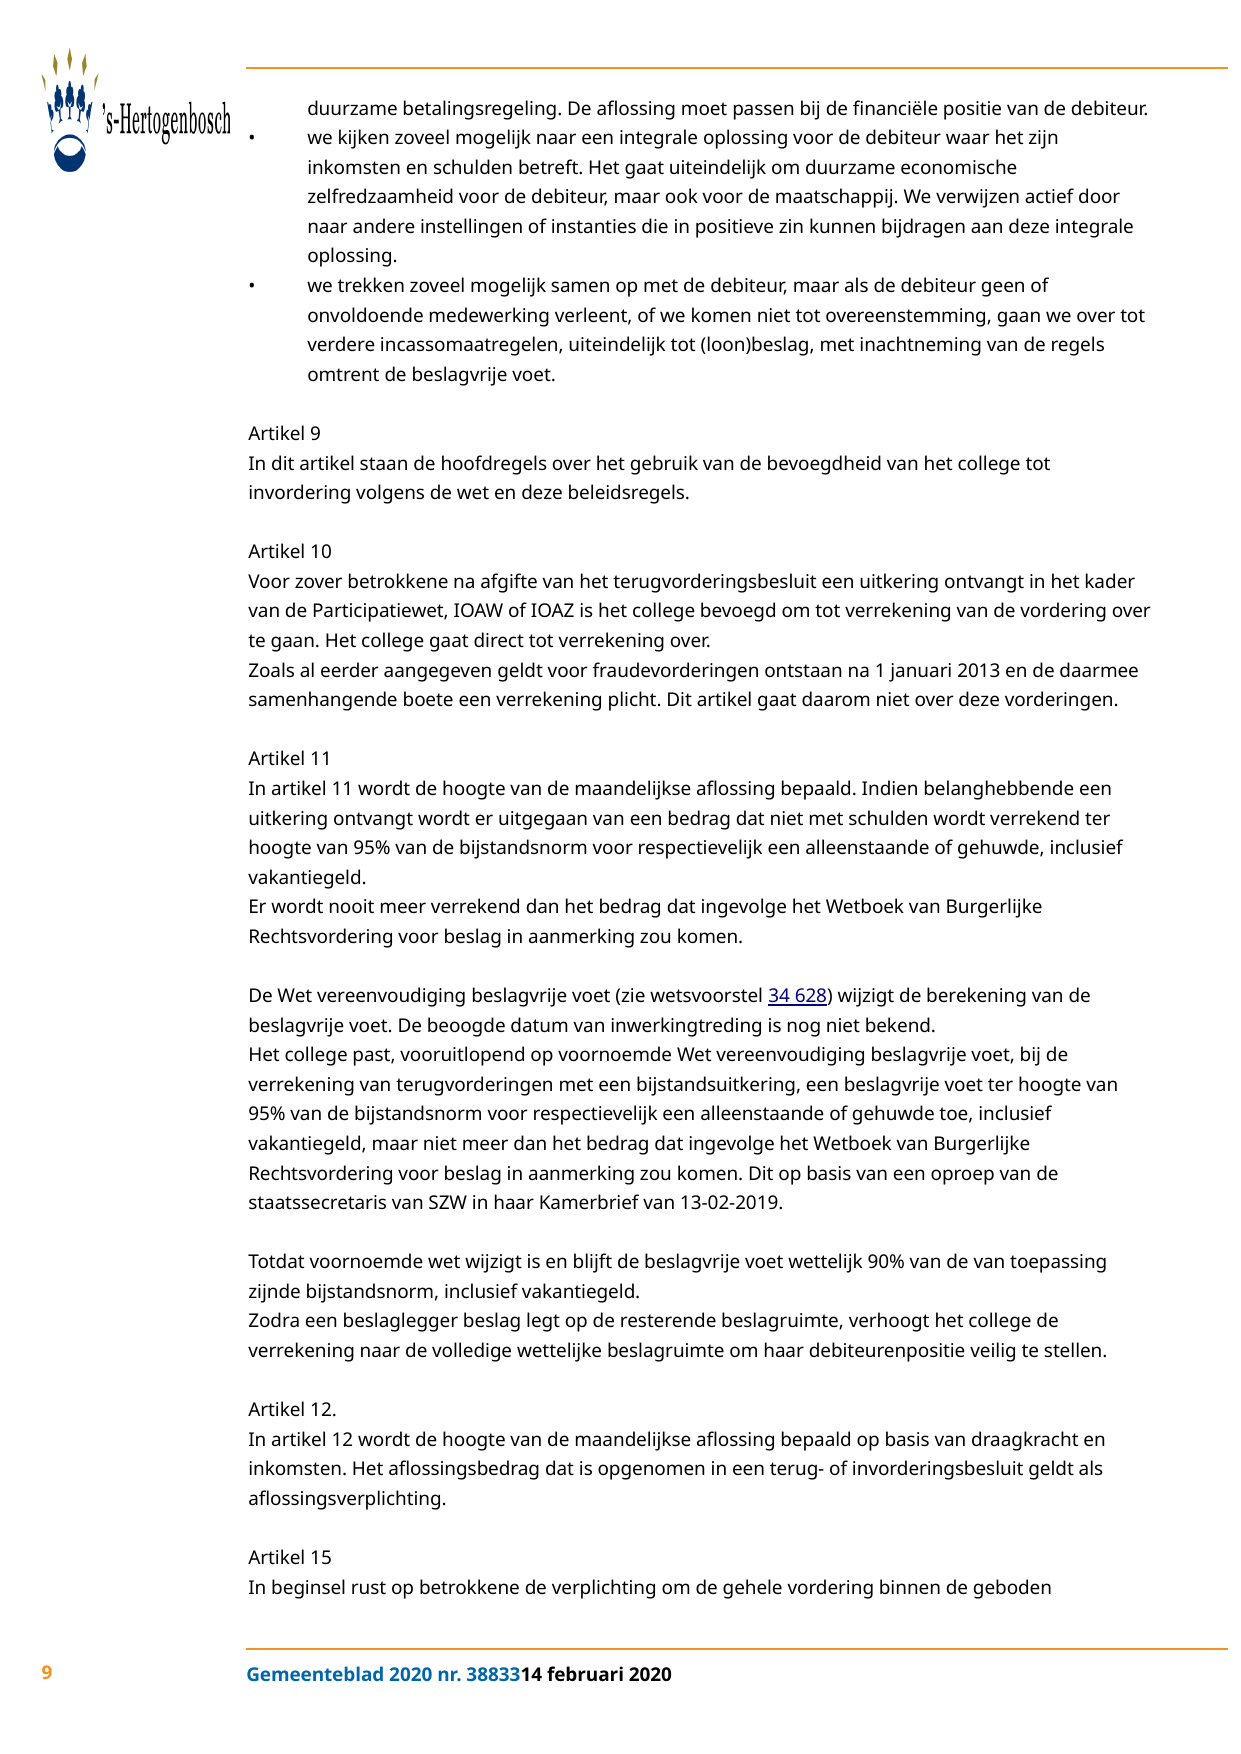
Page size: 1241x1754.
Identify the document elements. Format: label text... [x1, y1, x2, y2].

text In beginsel rust op betrokkene de verplichting om de gehele vordering binnen de geboden [248, 1574, 1152, 1600]
text Er wordt nooit meer verrekend dan het bedrag dat ingevolge het Wetboek van Burgerlijke Rechtsvordering voor beslag in aanmerking zou komen. [248, 893, 1152, 949]
text Het college past, vooruitlopend op voornoemde Wet vereenvoudiging beslagvrije voet, bij de verrekening van terugvorderingen met een bijstandsuitkering, een beslagvrije voet ter hoogte van 95% van de bijstandsnorm voor respectievelijk een alleenstaande of gehuwde toe, inclusief vakantiegeld, maar niet meer dan het bedrag dat ingevolge het Wetboek van Burgerlijke Rechtsvordering voor beslag in aanmerking zou komen. Dit op basis van een oproep van de staatssecretaris van SZW in haar Kamerbrief van 13-02-2019. [248, 1041, 1152, 1215]
text Artikel 9 [248, 420, 1152, 446]
picture [41, 47, 231, 172]
text De Wet vereenvoudiging beslagvrije voet (zie wetsvoorstel 34 628) wijzigt de berekening van de beslagvrije voet. De beoogde datum van inwerkingtreding is nog niet bekend. [248, 982, 1152, 1038]
text In artikel 12 wordt de hoogte van de maandelijkse aflossing bepaald op basis van draagkracht en inkomsten. Het aflossingsbedrag dat is opgenomen in een terug- of invorderingsbesluit geldt als aflossingsverplichting. [248, 1426, 1152, 1511]
list we trekken zoveel mogelijk samen op met de debiteur, maar als de debiteur geen of onvoldoende medewerking verleent, of we komen niet tot overeenstemming, gaan we over tot verdere incassomaatregelen, uiteindelijk tot (loon)beslag, met inachtneming van de regels omtrent de beslagvrije voet. [248, 272, 1152, 387]
text Artikel 10 [248, 538, 1152, 564]
text In dit artikel staan de hoofdregels over het gebruik van de bevoegdheid van het college tot invordering volgens de wet en deze beleidsregels. [248, 450, 1152, 505]
text Artikel 11 [248, 746, 1152, 771]
text Voor zover betrokkene na afgifte van het terugvorderingsbesluit een uitkering ontvangt in het kader van de Participatiewet, IOAW of IOAZ is het college bevoegd om tot verrekening van de vordering over te gaan. Het college gaat direct tot verrekening over. [248, 568, 1152, 653]
text Totdat voornoemde wet wijzigt is en blijft de beslagvrije voet wettelijk 90% van de van toepassing zijnde bijstandsnorm, inclusief vakantiegeld. [248, 1248, 1152, 1304]
text Artikel 15 [248, 1544, 1152, 1570]
text Artikel 12. [248, 1396, 1152, 1422]
text Zoals al eerder aangegeven geldt voor fraudevorderingen ontstaan na 1 januari 2013 en de daarmee samenhangende boete een verrekening plicht. Dit artikel gaat daarom niet over deze vorderingen. [248, 657, 1152, 712]
list we kijken zoveel mogelijk naar een integrale oplossing voor de debiteur waar het zijn inkomsten en schulden betreft. Het gaat uiteindelijk om duurzame economische zelfredzaamheid voor de debiteur, maar ook voor de maatschappij. We verwijzen actief door naar andere instellingen of instanties die in positieve zin kunnen bijdragen aan deze integrale oplossing. [248, 124, 1152, 268]
text In artikel 11 wordt de hoogte van de maandelijkse aflossing bepaald. Indien belanghebbende een uitkering ontvangt wordt er uitgegaan van een bedrag dat niet met schulden wordt verrekend ter hoogte van 95% van de bijstandsnorm voor respectievelijk een alleenstaande of gehuwde, inclusief vakantiegeld. [248, 775, 1152, 890]
list duurzame betalingsregeling. De aflossing moet passen bij de financiële positie van de debiteur. [248, 95, 1152, 121]
text Zodra een beslaglegger beslag legt op de resterende beslagruimte, verhoogt het college de verrekening naar de volledige wettelijke beslagruimte om haar debiteurenpositie veilig te stellen. [248, 1308, 1152, 1363]
